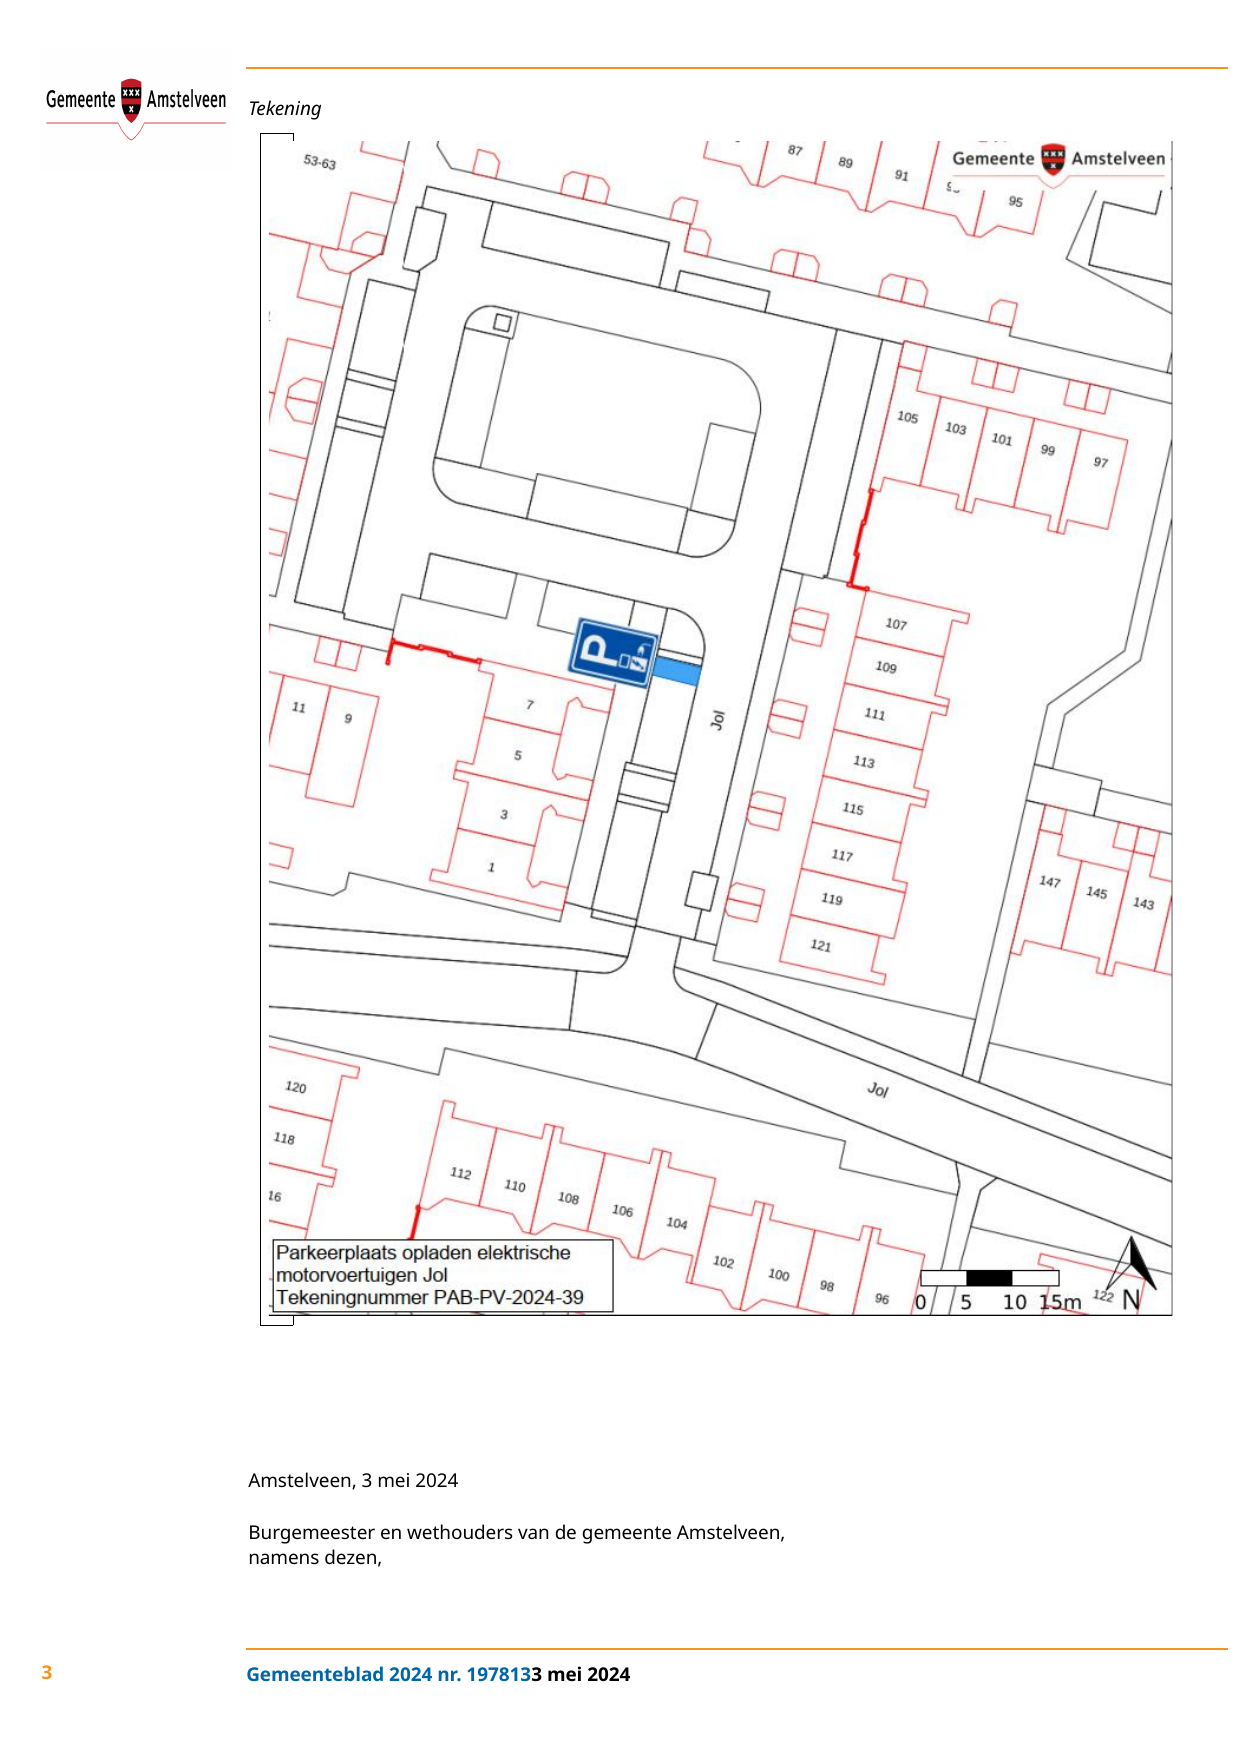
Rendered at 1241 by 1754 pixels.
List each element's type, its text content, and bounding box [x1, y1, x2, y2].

text Burgemeester en wethouders van de gemeente Amstelveen, [248, 1519, 1152, 1544]
picture [268, 141, 1173, 1316]
text Amstelveen, 3 mei 2024 [248, 1467, 1152, 1493]
picture [41, 47, 231, 172]
text Tekening [248, 95, 1152, 121]
text namens dezen, [248, 1544, 1152, 1570]
